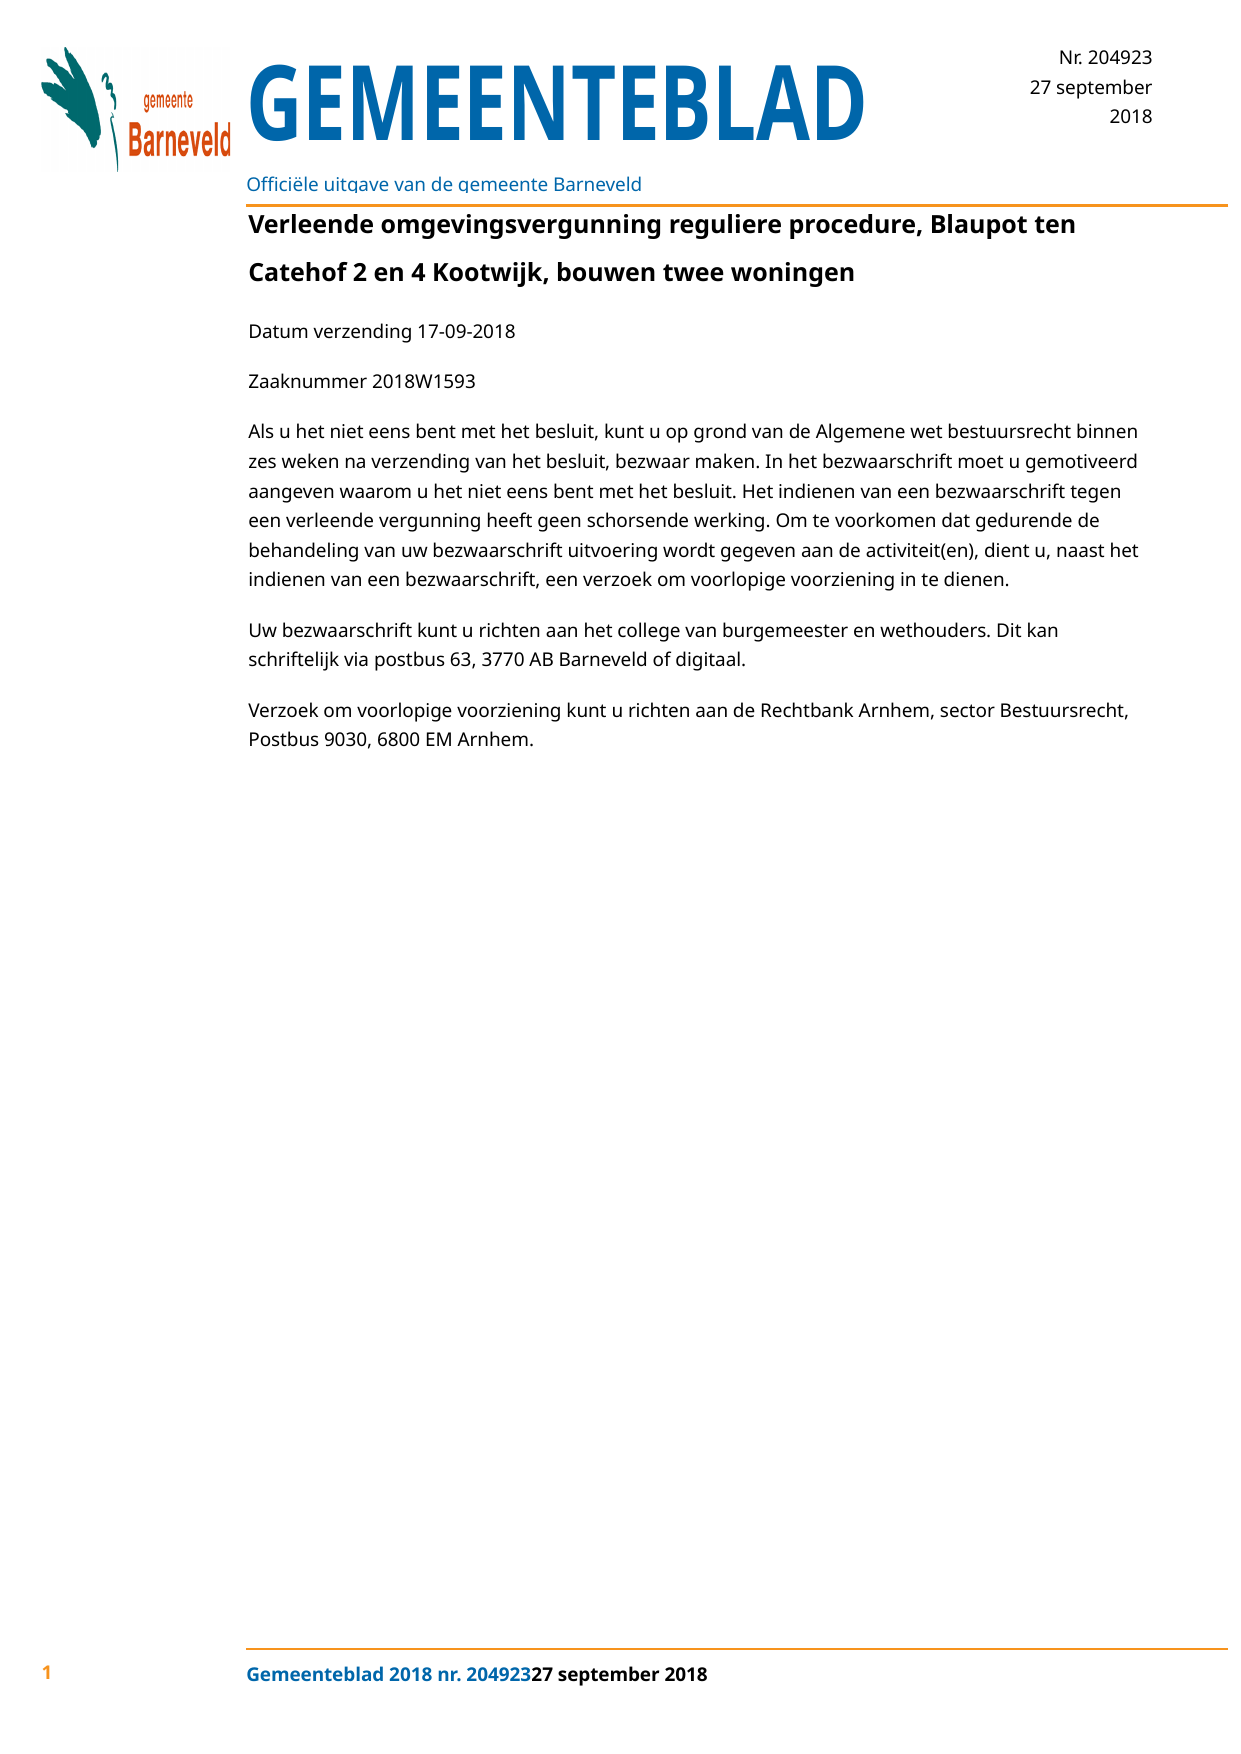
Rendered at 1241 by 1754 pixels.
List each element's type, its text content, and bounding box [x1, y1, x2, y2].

text Verzoek om voorlopige voorziening kunt u richten aan de Rechtbank Arnhem, sector Bestuursrecht, Postbus 9030, 6800 EM Arnhem. [248, 697, 1152, 752]
text Uw bezwaarschrift kunt u richten aan het college van burgemeester en wethouders. Dit kan schriftelijk via postbus 63, 3770 AB Barneveld of digitaal. [248, 617, 1152, 672]
text Zaaknummer 2018W1593 [248, 368, 1152, 394]
text Datum verzending 17-09-2018 [248, 318, 1152, 344]
picture [41, 47, 231, 172]
text Als u het niet eens bent met het besluit, kunt u op grond van de Algemene wet bestuursrecht binnen zes weken na verzending van het besluit, bezwaar maken. In het bezwaarschrift moet u gemotiveerd aangeven waarom u het niet eens bent met het besluit. Het indienen van een bezwaarschrift tegen een verleende vergunning heeft geen schorsende werking. Om te voorkomen dat gedurende de behandeling van uw bezwaarschrift uitvoering wordt gegeven aan de activiteit(en), dient u, naast het indienen van een bezwaarschrift, een verzoek om voorlopige voorziening in te dienen. [248, 419, 1152, 592]
text Verleende omgevingsvergunning reguliere procedure, Blaupot ten Catehof 2 en 4 Kootwijk, bouwen twee woningen [248, 207, 1152, 288]
